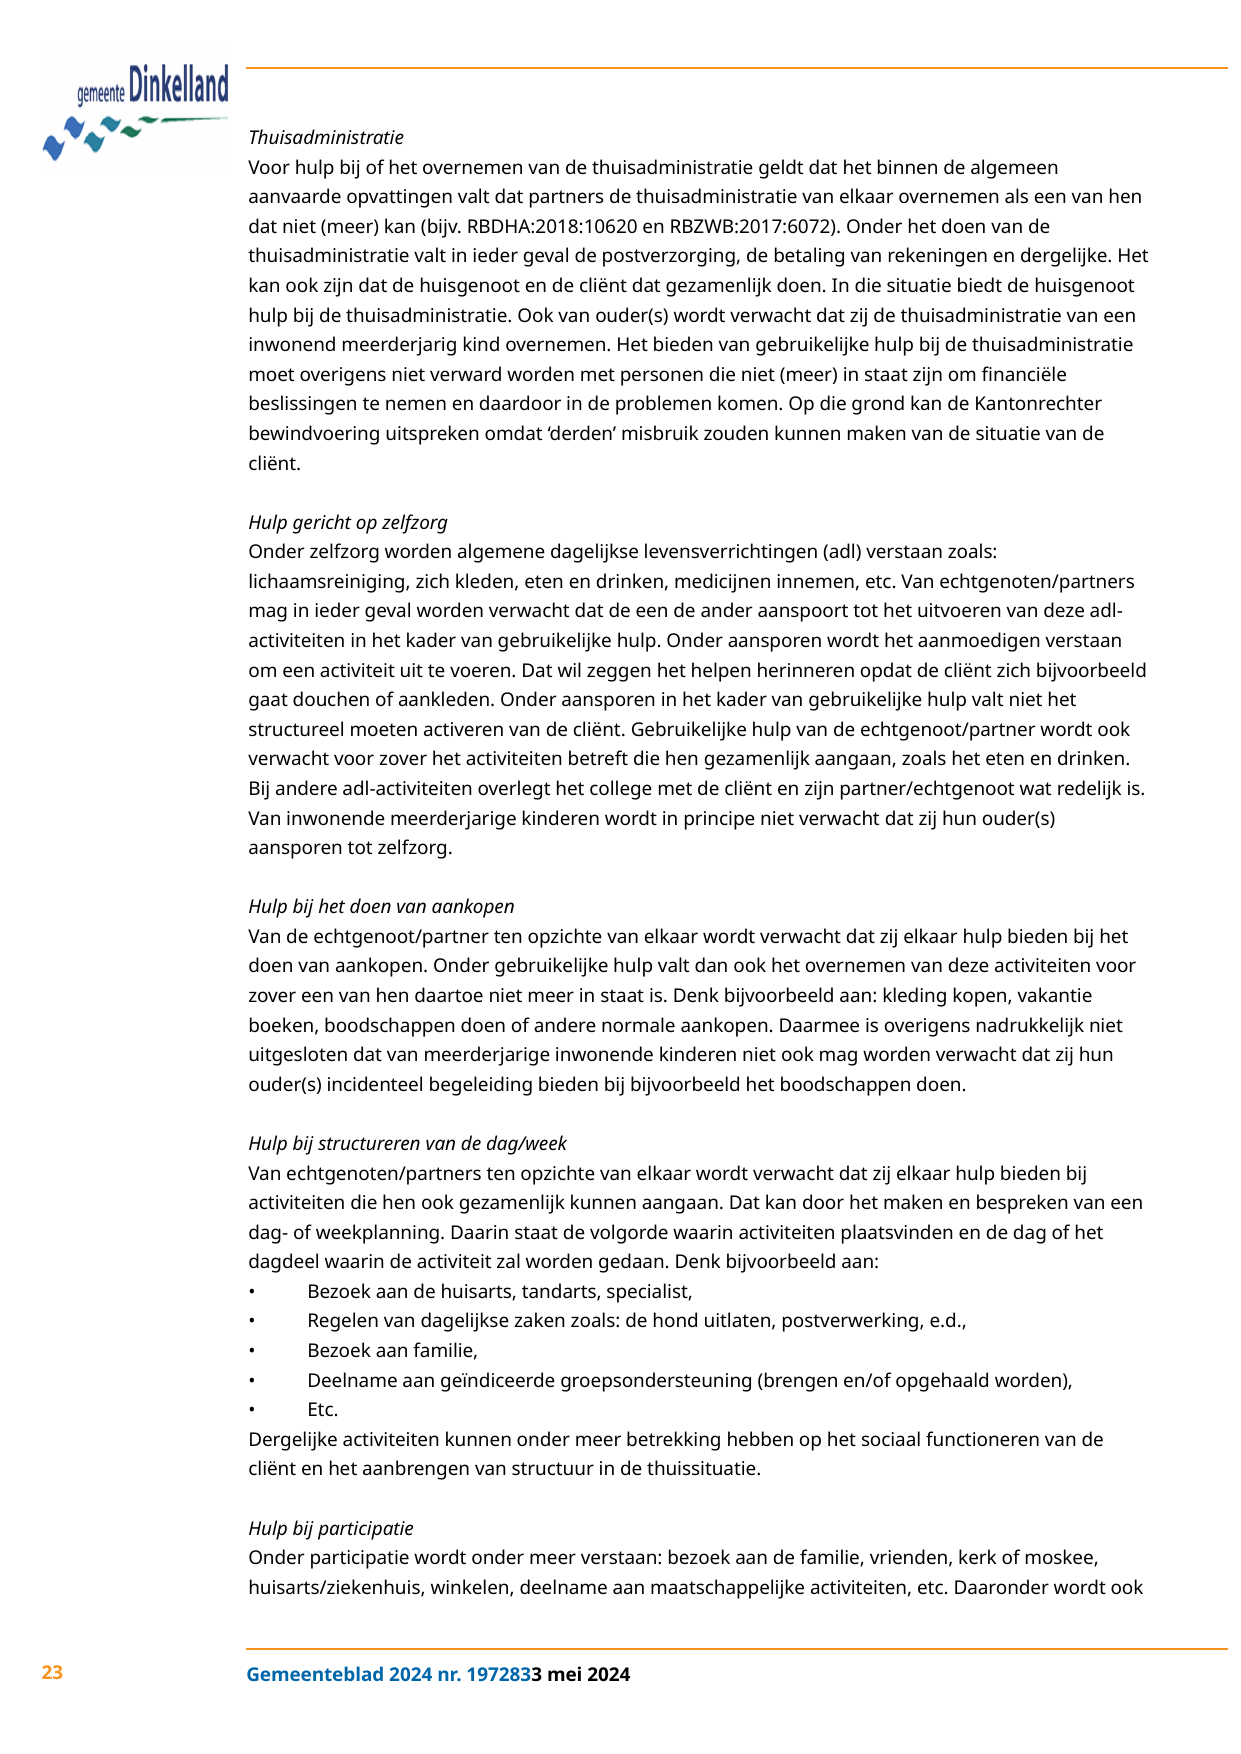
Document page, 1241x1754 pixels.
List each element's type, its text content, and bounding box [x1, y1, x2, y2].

list Deelname aan geïndiceerde groepsondersteuning (brengen en/of opgehaald worden), [248, 1367, 1152, 1393]
list Bezoek aan familie, [248, 1337, 1152, 1363]
text Hulp bij structureren van de dag/week [248, 1130, 1152, 1156]
text Onder zelfzorg worden algemene dagelijkse levensverrichtingen (adl) verstaan zoals: lichaamsreiniging, zich kleden, eten en drinken, medicijnen innemen, etc. Van echtgenoten/partners mag in ieder geval worden verwacht dat de een de ander aanspoort tot het uitvoeren van deze adl-activiteiten in het kader van gebruikelijke hulp. Onder aansporen wordt het aanmoedigen verstaan om een activiteit uit te voeren. Dat wil zeggen het helpen herinneren opdat de cliënt zich bijvoorbeeld gaat douchen of aankleden. Onder aansporen in het kader van gebruikelijke hulp valt niet het structureel moeten activeren van de cliënt. Gebruikelijke hulp van de echtgenoot/partner wordt ook verwacht voor zover het activiteiten betreft die hen gezamenlijk aangaan, zoals het eten en drinken. Bij andere adl-activiteiten overlegt het college met de cliënt en zijn partner/echtgenoot wat redelijk is. Van inwonende meerderjarige kinderen wordt in principe niet verwacht dat zij hun ouder(s) aansporen tot zelfzorg. [248, 538, 1152, 860]
text Van de echtgenoot/partner ten opzichte van elkaar wordt verwacht dat zij elkaar hulp bieden bij het doen van aankopen. Onder gebruikelijke hulp valt dan ook het overnemen van deze activiteiten voor zover een van hen daartoe niet meer in staat is. Denk bijvoorbeeld aan: kleding kopen, vakantie boeken, boodschappen doen of andere normale aankopen. Daarmee is overigens nadrukkelijk niet uitgesloten dat van meerderjarige inwonende kinderen niet ook mag worden verwacht dat zij hun ouder(s) incidenteel begeleiding bieden bij bijvoorbeeld het boodschappen doen. [248, 923, 1152, 1097]
picture [41, 47, 231, 172]
text Hulp gericht op zelfzorg [248, 509, 1152, 535]
text Thuisadministratie [248, 124, 1152, 150]
text Dergelijke activiteiten kunnen onder meer betrekking hebben op het sociaal functioneren van de cliënt en het aanbrengen van structuur in de thuissituatie. [248, 1426, 1152, 1481]
text Onder participatie wordt onder meer verstaan: bezoek aan de familie, vrienden, kerk of moskee, huisarts/ziekenhuis, winkelen, deelname aan maatschappelijke activiteiten, etc. Daaronder wordt ook [248, 1544, 1152, 1600]
list Regelen van dagelijkse zaken zoals: de hond uitlaten, postverwerking, e.d., [248, 1308, 1152, 1333]
text Voor hulp bij of het overnemen van de thuisadministratie geldt dat het binnen de algemeen aanvaarde opvattingen valt dat partners de thuisadministratie van elkaar overnemen als een van hen dat niet (meer) kan (bijv. RBDHA:2018:10620 en RBZWB:2017:6072). Onder het doen van de thuisadministratie valt in ieder geval de postverzorging, de betaling van rekeningen en dergelijke. Het kan ook zijn dat de huisgenoot en de cliënt dat gezamenlijk doen. In die situatie biedt de huisgenoot hulp bij de thuisadministratie. Ook van ouder(s) wordt verwacht dat zij de thuisadministratie van een inwonend meerderjarig kind overnemen. Het bieden van gebruikelijke hulp bij de thuisadministratie moet overigens niet verward worden met personen die niet (meer) in staat zijn om financiële beslissingen te nemen en daardoor in de problemen komen. Op die grond kan de Kantonrechter bewindvoering uitspreken omdat ‘derden’ misbruik zouden kunnen maken van de situatie van de cliënt. [248, 154, 1152, 476]
list Bezoek aan de huisarts, tandarts, specialist, [248, 1278, 1152, 1304]
text Van echtgenoten/partners ten opzichte van elkaar wordt verwacht dat zij elkaar hulp bieden bij activiteiten die hen ook gezamenlijk kunnen aangaan. Dat kan door het maken en bespreken van een dag- of weekplanning. Daarin staat de volgorde waarin activiteiten plaatsvinden en de dag of het dagdeel waarin de activiteit zal worden gedaan. Denk bijvoorbeeld aan: [248, 1160, 1152, 1274]
list Etc. [248, 1396, 1152, 1422]
text Hulp bij het doen van aankopen [248, 893, 1152, 919]
text Hulp bij participatie [248, 1515, 1152, 1541]
